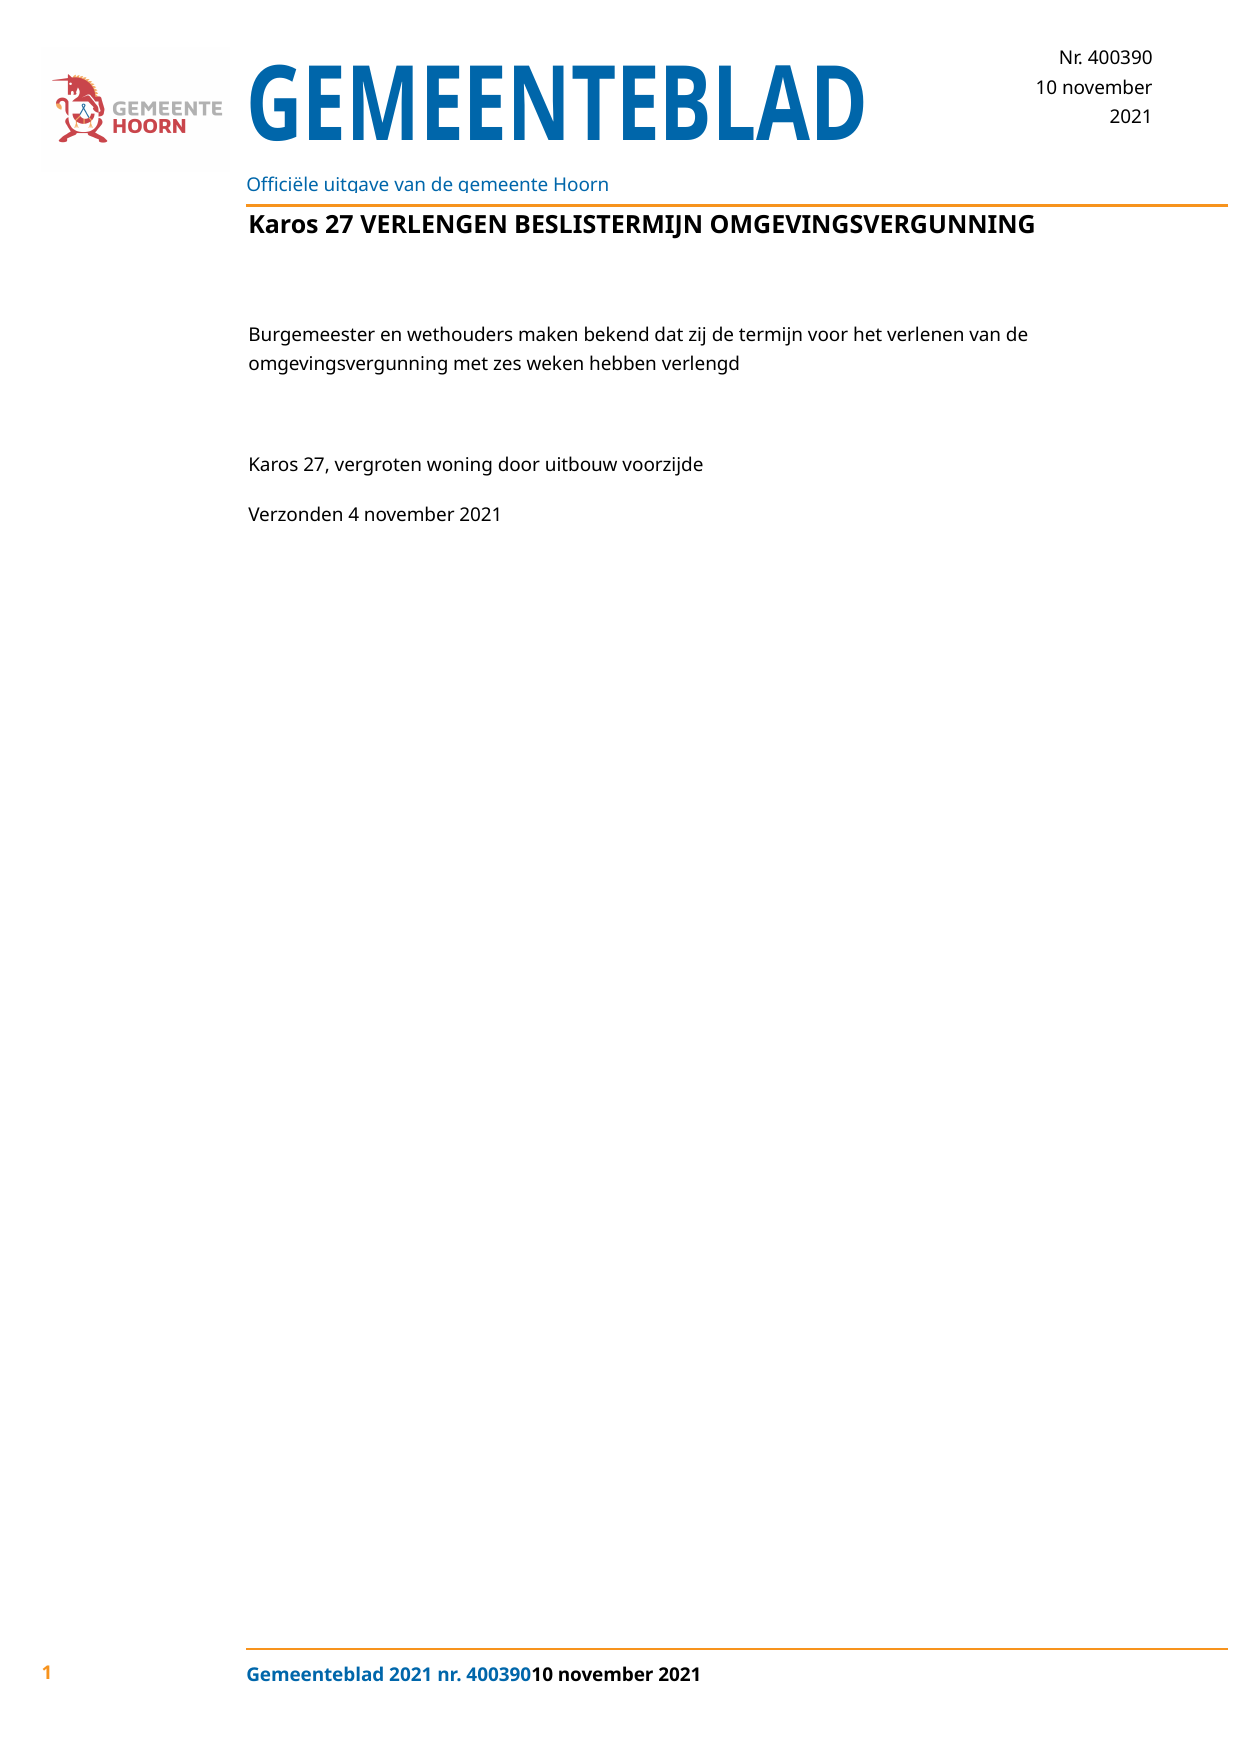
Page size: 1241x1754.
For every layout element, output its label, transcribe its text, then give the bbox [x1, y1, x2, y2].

text Karos 27 VERLENGEN BESLISTERMIJN OMGEVINGSVERGUNNING [248, 207, 1152, 241]
text Verzonden 4 november 2021 [248, 502, 1152, 527]
text Karos 27, vergroten woning door uitbouw voorzijde [248, 451, 1152, 477]
text Burgemeester en wethouders maken bekend dat zij de termijn voor het verlenen van de omgevingsvergunning met zes weken hebben verlengd [248, 321, 1152, 376]
picture [41, 47, 231, 172]
